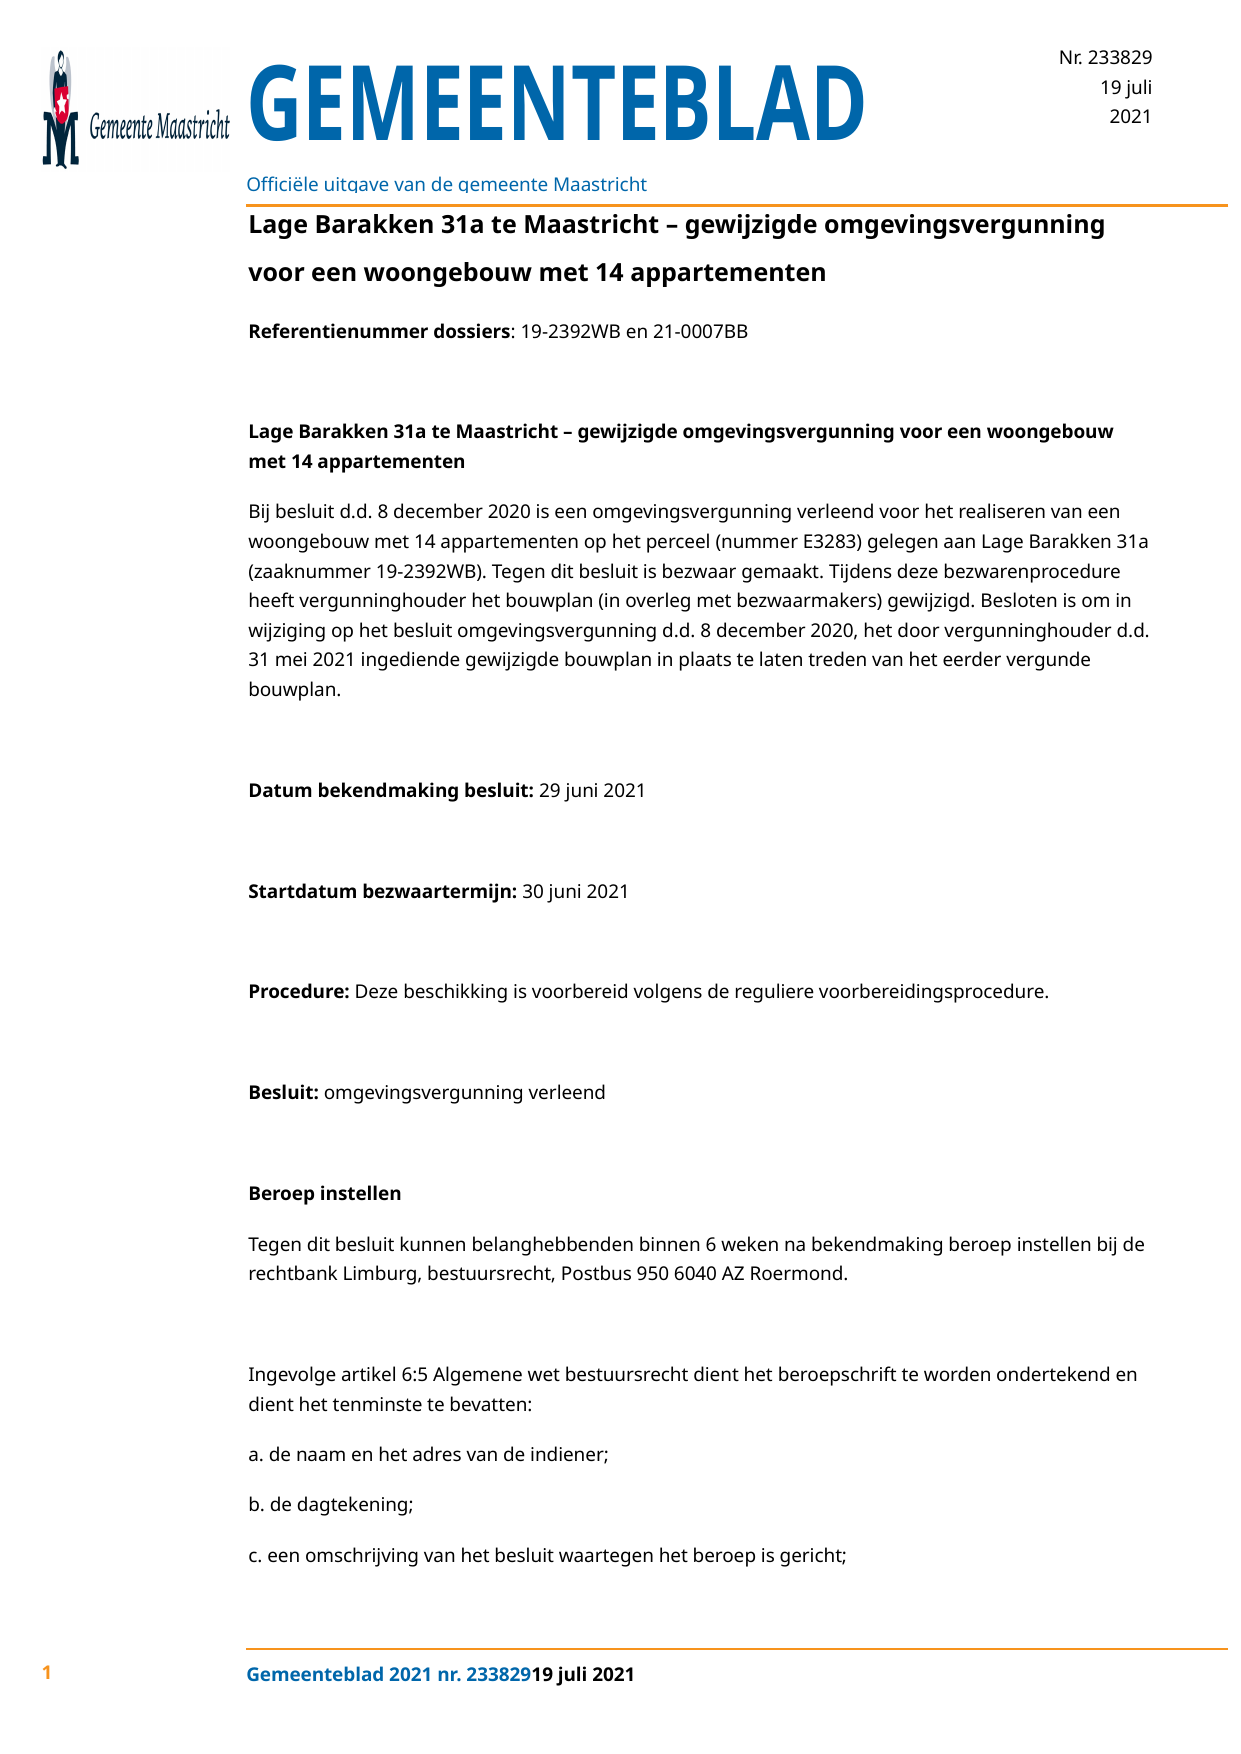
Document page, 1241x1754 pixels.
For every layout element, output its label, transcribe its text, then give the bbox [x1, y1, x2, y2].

text a. de naam en het adres van de indiener; [248, 1441, 1152, 1467]
text Lage Barakken 31a te Maastricht – gewijzigde omgevingsvergunning voor een woongebouw met 14 appartementen [248, 419, 1152, 474]
text b. de dagtekening; [248, 1492, 1152, 1517]
text Lage Barakken 31a te Maastricht – gewijzigde omgevingsvergunning voor een woongebouw met 14 appartementen [248, 207, 1152, 288]
text Beroep instellen [248, 1180, 1152, 1206]
text Ingevolge artikel 6:5 Algemene wet bestuursrecht dient het beroepschrift te worden ondertekend en dient het tenminste te bevatten: [248, 1361, 1152, 1417]
text Datum bekendmaking besluit: 29 juni 2021 [248, 777, 1152, 803]
text Startdatum bezwaartermijn: 30 juni 2021 [248, 878, 1152, 904]
picture [41, 47, 231, 172]
text Besluit: omgevingsvergunning verleend [248, 1079, 1152, 1105]
text c. een omschrijving van het besluit waartegen het beroep is gericht; [248, 1542, 1152, 1568]
text Tegen dit besluit kunnen belanghebbenden binnen 6 weken na bekendmaking beroep instellen bij de rechtbank Limburg, bestuursrecht, Postbus 950 6040 AZ Roermond. [248, 1231, 1152, 1286]
text Bij besluit d.d. 8 december 2020 is een omgevingsvergunning verleend voor het realiseren van een woongebouw met 14 appartementen op het perceel (nummer E3283) gelegen aan Lage Barakken 31a (zaaknummer 19-2392WB). Tegen dit besluit is bezwaar gemaakt. Tijdens deze bezwarenprocedure heeft vergunninghouder het bouwplan (in overleg met bezwaarmakers) gewijzigd. Besloten is om in wijziging op het besluit omgevingsvergunning d.d. 8 december 2020, het door vergunninghouder d.d. 31 mei 2021 ingediende gewijzigde bouwplan in plaats te laten treden van het eerder vergunde bouwplan. [248, 499, 1152, 702]
text Procedure: Deze beschikking is voorbereid volgens de reguliere voorbereidingsprocedure. [248, 979, 1152, 1004]
text Referentienummer dossiers: 19-2392WB en 21-0007BB [248, 318, 1152, 344]
